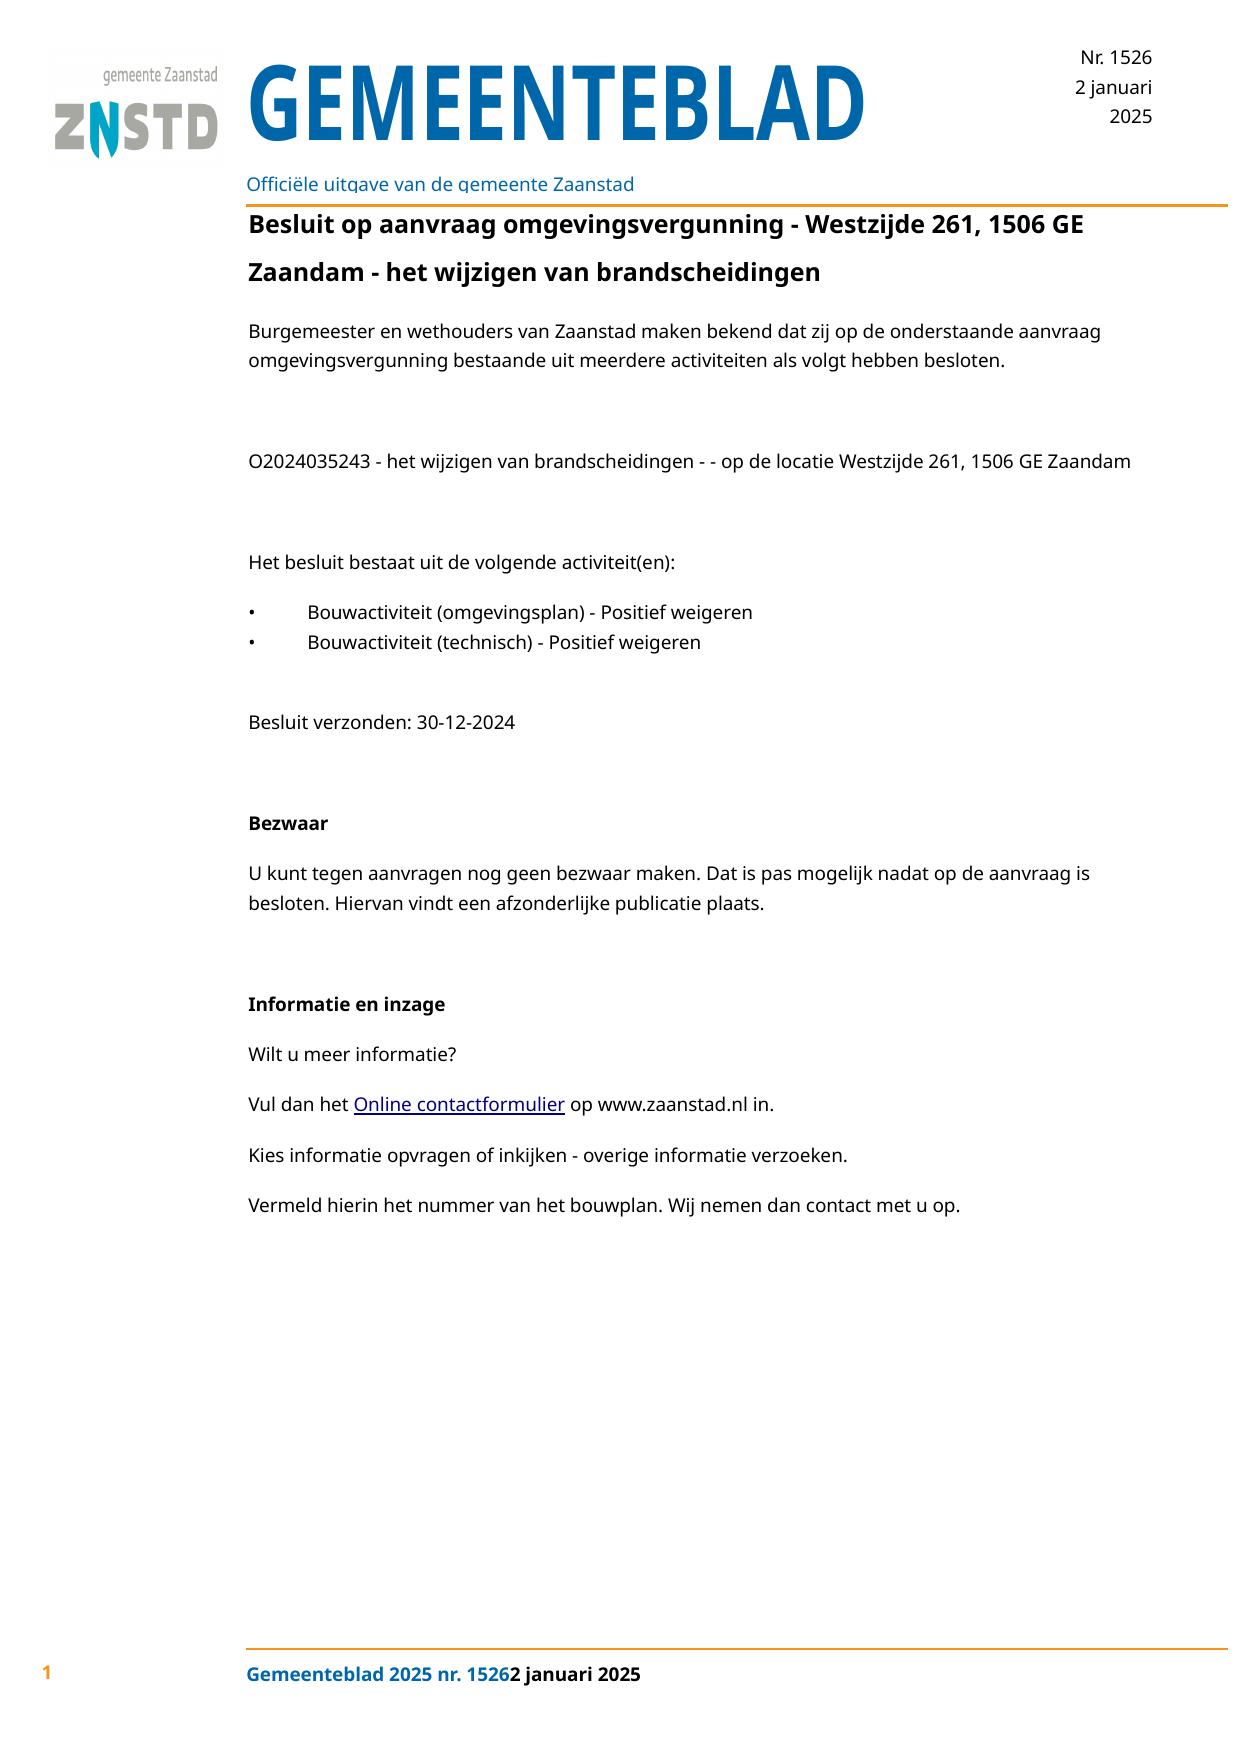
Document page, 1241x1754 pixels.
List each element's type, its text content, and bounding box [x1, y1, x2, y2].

text Wilt u meer informatie? [248, 1041, 1152, 1067]
text U kunt tegen aanvragen nog geen bezwaar maken. Dat is pas mogelijk nadat op de aanvraag is besloten. Hiervan vindt een afzonderlijke publicatie plaats. [248, 860, 1152, 916]
text Besluit verzonden: 30-12-2024 [248, 709, 1152, 735]
text Vermeld hierin het nummer van het bouwplan. Wij nemen dan contact met u op. [248, 1192, 1152, 1218]
text Burgemeester en wethouders van Zaanstad maken bekend dat zij op de onderstaande aanvraag omgevingsvergunning bestaande uit meerdere activiteiten als volgt hebben besloten. [248, 318, 1152, 373]
text Bezwaar [248, 810, 1152, 836]
text Vul dan het Online contactformulier op www.zaanstad.nl in. [248, 1092, 1152, 1117]
text Kies informatie opvragen of inkijken - overige informatie verzoeken. [248, 1142, 1152, 1168]
text Informatie en inzage [248, 991, 1152, 1017]
text Besluit op aanvraag omgevingsvergunning - Westzijde 261, 1506 GE Zaandam - het wijzigen van brandscheidingen [248, 207, 1152, 288]
list Bouwactiviteit (omgevingsplan) - Positief weigeren [248, 599, 1152, 625]
picture [41, 47, 231, 172]
text O2024035243 - het wijzigen van brandscheidingen - - op de locatie Westzijde 261, 1506 GE Zaandam [248, 448, 1152, 474]
list Bouwactiviteit (technisch) - Positief weigeren [248, 629, 1152, 655]
text Het besluit bestaat uit de volgende activiteit(en): [248, 549, 1152, 575]
